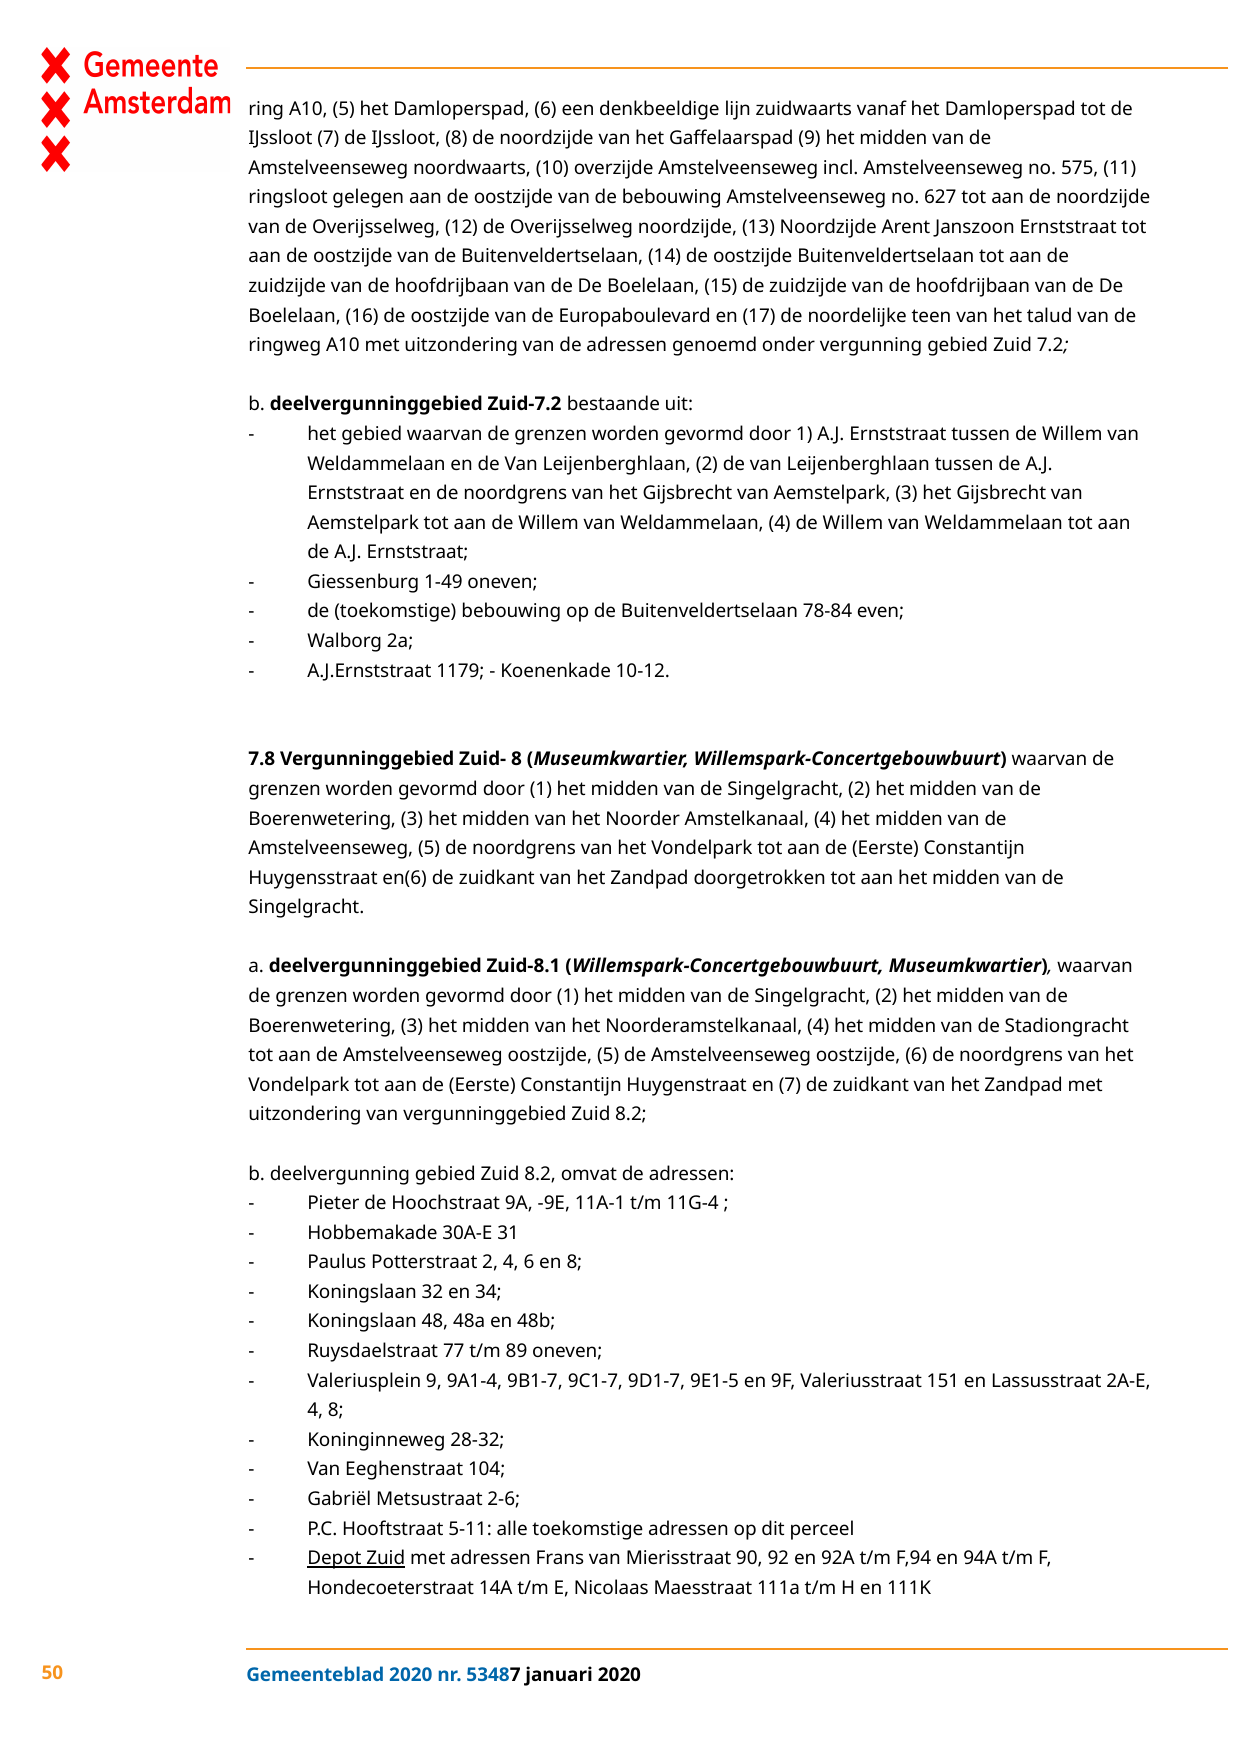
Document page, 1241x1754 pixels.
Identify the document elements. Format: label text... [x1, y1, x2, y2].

text b. deelvergunning gebied Zuid 8.2, omvat de adressen: [248, 1160, 1152, 1186]
list Van Eeghenstraat 104; [248, 1456, 1152, 1481]
text ring A10, (5) het Damloperspad, (6) een denkbeeldige lijn zuidwaarts vanaf het Damloperspad tot de IJssloot (7) de IJssloot, (8) de noordzijde van het Gaffelaarspad (9) het midden van de Amstelveenseweg noordwaarts, (10) overzijde Amstelveenseweg incl. Amstelveenseweg no. 575, (11) ringsloot gelegen aan de oostzijde van de bebouwing Amstelveenseweg no. 627 tot aan de noordzijde van de Overijsselweg, (12) de Overijsselweg noordzijde, (13) Noordzijde Arent Janszoon Ernststraat tot aan de oostzijde van de Buitenveldertselaan, (14) de oostzijde Buitenveldertselaan tot aan de zuidzijde van de hoofdrijbaan van de De Boelelaan, (15) de zuidzijde van de hoofdrijbaan van de De Boelelaan, (16) de oostzijde van de Europaboulevard en (17) de noordelijke teen van het talud van de ringweg A10 met uitzondering van de adressen genoemd onder vergunning gebied Zuid 7.2; [248, 95, 1152, 357]
list de (toekomstige) bebouwing op de Buitenveldertselaan 78-84 even; [248, 598, 1152, 623]
list Walborg 2a; [248, 627, 1152, 653]
list Hobbemakade 30A-E 31 [248, 1219, 1152, 1245]
picture [41, 47, 231, 172]
list A.J.Ernststraat 1179; - Koenenkade 10-12. [248, 657, 1152, 683]
list Pieter de Hoochstraat 9A, -9E, 11A-1 t/m 11G-4 ; [248, 1189, 1152, 1215]
list Valeriusplein 9, 9A1-4, 9B1-7, 9C1-7, 9D1-7, 9E1-5 en 9F, Valeriusstraat 151 en Lassusstraat 2A-E, 4, 8; [248, 1367, 1152, 1422]
list Koninginneweg 28-32; [248, 1426, 1152, 1452]
list P.C. Hooftstraat 5-11: alle toekomstige adressen op dit perceel [248, 1515, 1152, 1541]
list Giessenburg 1-49 oneven; [248, 568, 1152, 594]
list Gabriël Metsustraat 2-6; [248, 1485, 1152, 1511]
text a. deelvergunninggebied Zuid-8.1 (Willemspark-Concertgebouwbuurt, Museumkwartier), waarvan de grenzen worden gevormd door (1) het midden van de Singelgracht, (2) het midden van de Boerenwetering, (3) het midden van het Noorderamstelkanaal, (4) het midden van de Stadiongracht tot aan de Amstelveenseweg oostzijde, (5) de Amstelveenseweg oostzijde, (6) de noordgrens van het Vondelpark tot aan de (Eerste) Constantijn Huygenstraat en (7) de zuidkant van het Zandpad met uitzondering van vergunninggebied Zuid 8.2; [248, 953, 1152, 1126]
list het gebied waarvan de grenzen worden gevormd door 1) A.J. Ernststraat tussen de Willem van Weldammelaan en de Van Leijenberghlaan, (2) de van Leijenberghlaan tussen de A.J. Ernststraat en de noordgrens van het Gijsbrecht van Aemstelpark, (3) het Gijsbrecht van Aemstelpark tot aan de Willem van Weldammelaan, (4) de Willem van Weldammelaan tot aan de A.J. Ernststraat; [248, 420, 1152, 564]
list Paulus Potterstraat 2, 4, 6 en 8; [248, 1248, 1152, 1274]
text b. deelvergunninggebied Zuid-7.2 bestaande uit: [248, 391, 1152, 416]
list Koningslaan 48, 48a en 48b; [248, 1308, 1152, 1333]
list Ruysdaelstraat 77 t/m 89 oneven; [248, 1337, 1152, 1363]
text 7.8 Vergunninggebied Zuid- 8 (Museumkwartier, Willemspark-Concertgebouwbuurt) waarvan de grenzen worden gevormd door (1) het midden van de Singelgracht, (2) het midden van de Boerenwetering, (3) het midden van het Noorder Amstelkanaal, (4) het midden van de Amstelveenseweg, (5) de noordgrens van het Vondelpark tot aan de (Eerste) Constantijn Huygensstraat en(6) de zuidkant van het Zandpad doorgetrokken tot aan het midden van de Singelgracht. [248, 746, 1152, 919]
list Koningslaan 32 en 34; [248, 1278, 1152, 1304]
list Depot Zuid met adressen Frans van Mierisstraat 90, 92 en 92A t/m F,94 en 94A t/m F, Hondecoeterstraat 14A t/m E, Nicolaas Maesstraat 111a t/m H en 111K [248, 1544, 1152, 1600]
